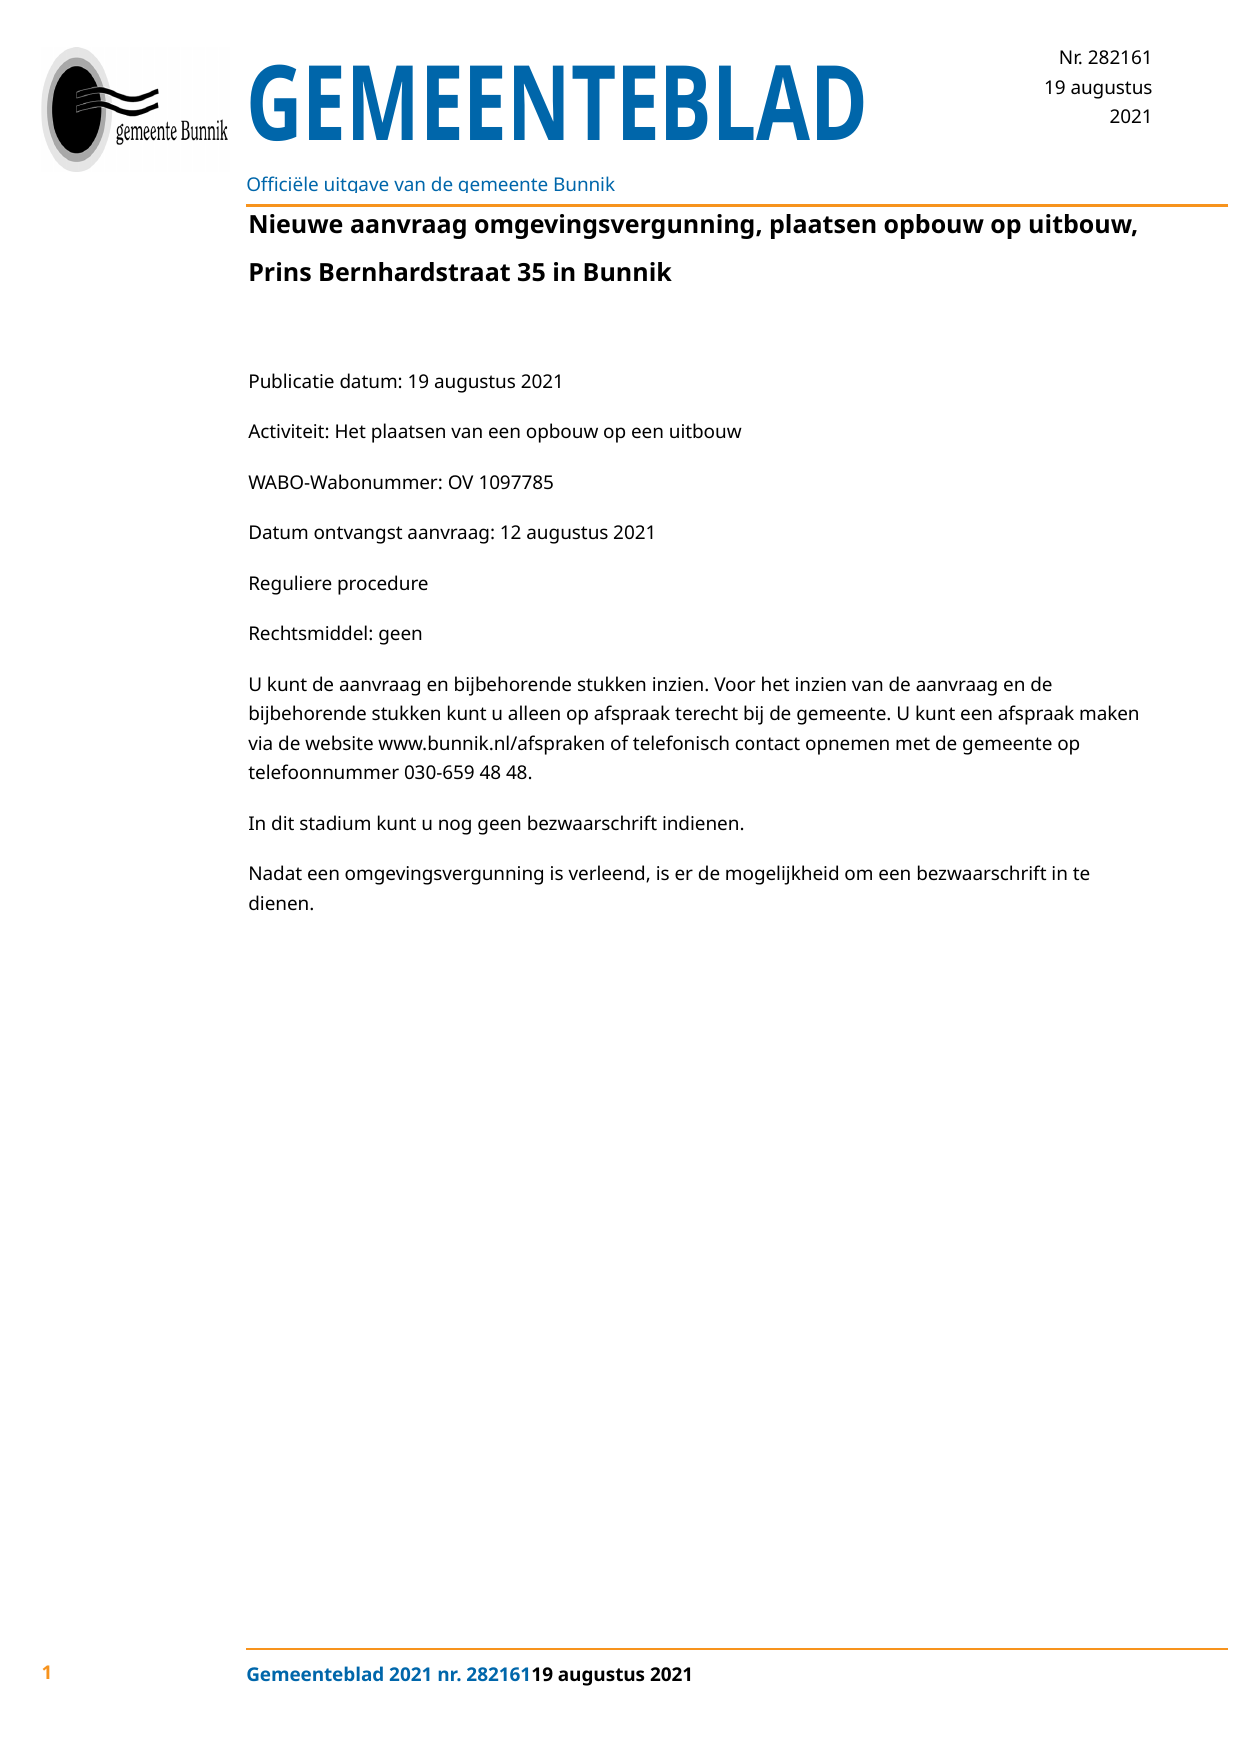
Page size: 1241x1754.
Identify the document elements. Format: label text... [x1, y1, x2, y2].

text Nadat een omgevingsvergunning is verleend, is er de mogelijkheid om een bezwaarschrift in te dienen. [248, 860, 1152, 916]
text Datum ontvangst aanvraag: 12 augustus 2021 [248, 519, 1152, 545]
text Publicatie datum: 19 augustus 2021 [248, 368, 1152, 394]
text U kunt de aanvraag en bijbehorende stukken inzien. Voor het inzien van de aanvraag en de bijbehorende stukken kunt u alleen op afspraak terecht bij de gemeente. U kunt een afspraak maken via de website www.bunnik.nl/afspraken of telefonisch contact opnemen met de gemeente op telefoonnummer 030-659 48 48. [248, 671, 1152, 785]
text In dit stadium kunt u nog geen bezwaarschrift indienen. [248, 810, 1152, 836]
text Rechtsmiddel: geen [248, 620, 1152, 646]
text Activiteit: Het plaatsen van een opbouw op een uitbouw [248, 419, 1152, 444]
text Nieuwe aanvraag omgevingsvergunning, plaatsen opbouw op uitbouw, Prins Bernhardstraat 35 in Bunnik [248, 207, 1152, 288]
text Reguliere procedure [248, 570, 1152, 596]
picture [41, 47, 231, 172]
text WABO-Wabonummer: OV 1097785 [248, 469, 1152, 495]
